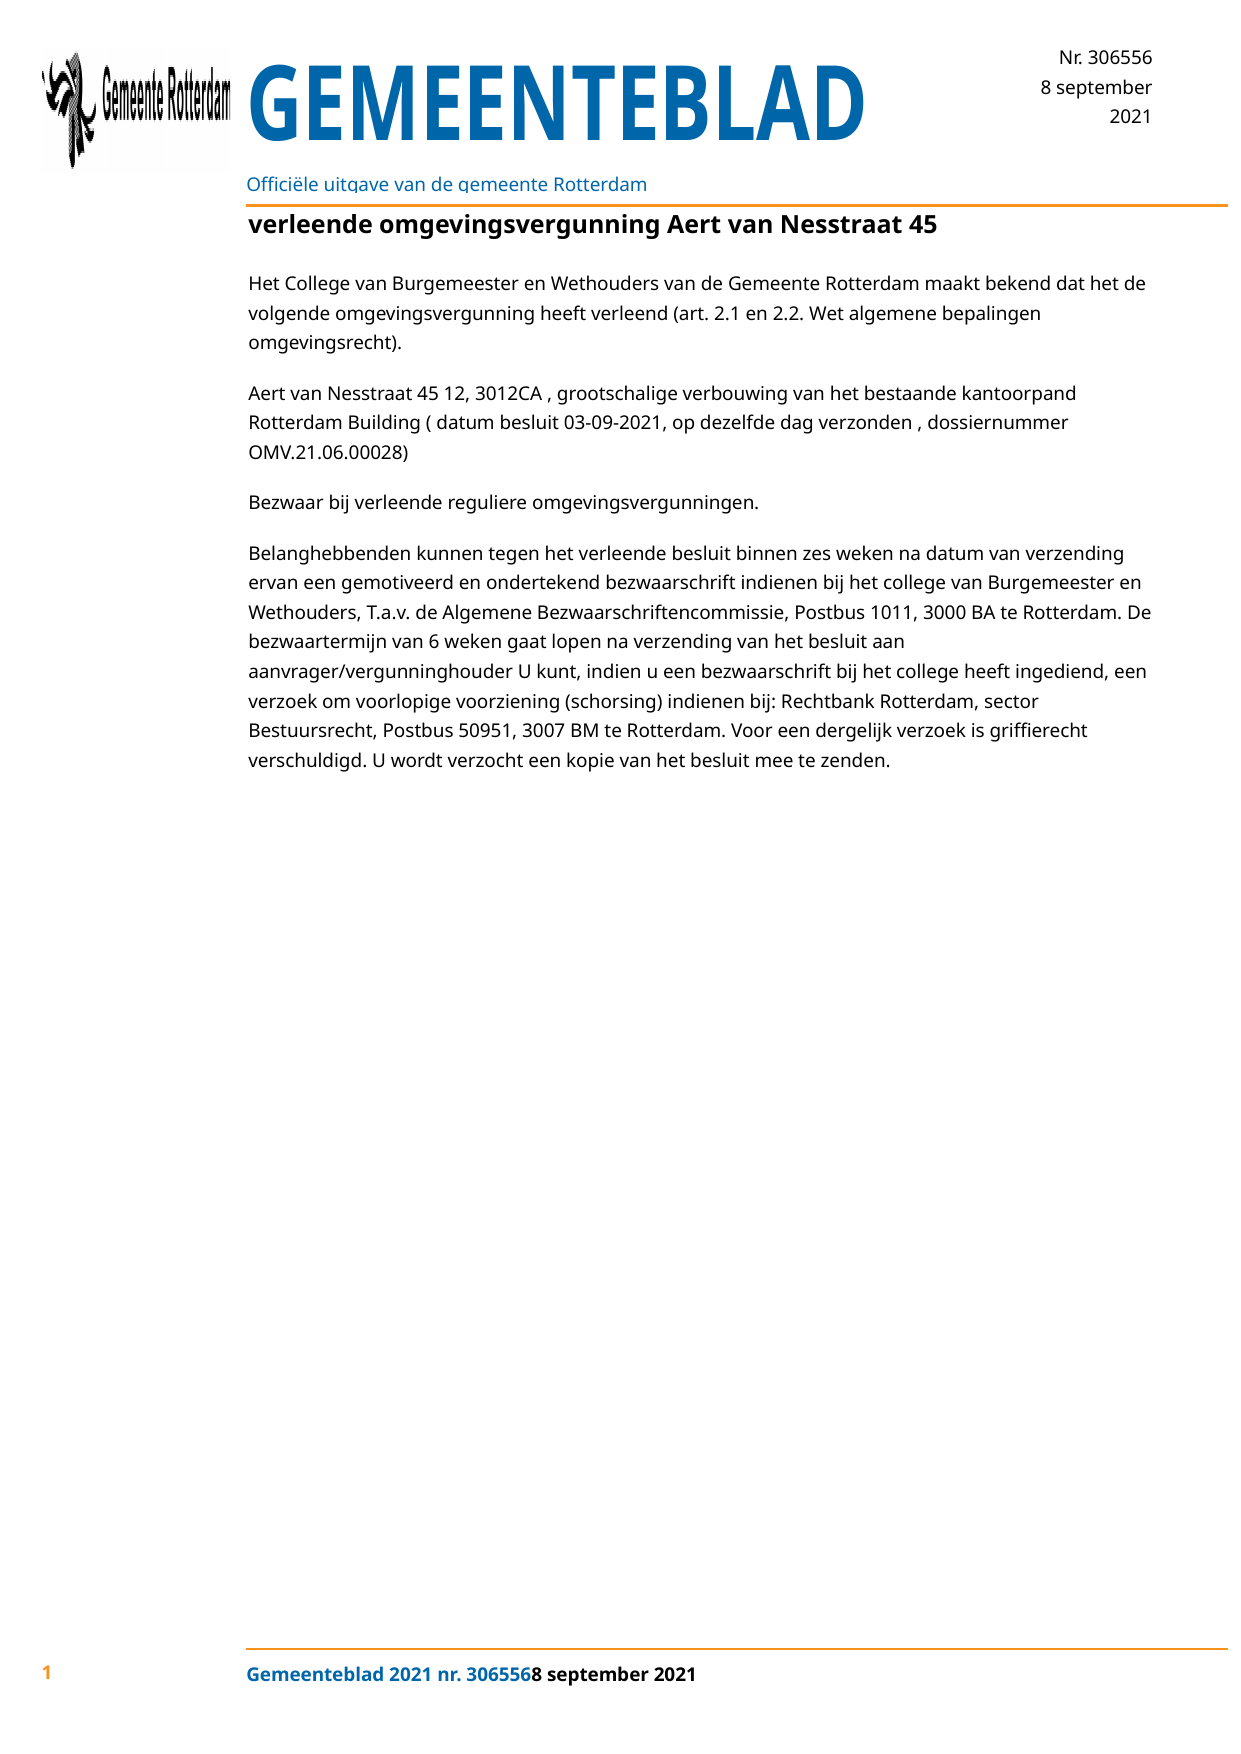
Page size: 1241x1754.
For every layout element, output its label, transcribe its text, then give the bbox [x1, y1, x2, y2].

text Het College van Burgemeester en Wethouders van de Gemeente Rotterdam maakt bekend dat het de volgende omgevingsvergunning heeft verleend (art. 2.1 en 2.2. Wet algemene bepalingen omgevingsrecht). [248, 270, 1152, 355]
picture [41, 47, 231, 172]
text Bezwaar bij verleende reguliere omgevingsvergunningen. [248, 489, 1152, 515]
text Aert van Nesstraat 45 12, 3012CA , grootschalige verbouwing van het bestaande kantoorpand Rotterdam Building ( datum besluit 03-09-2021, op dezelfde dag verzonden , dossiernummer OMV.21.06.00028) [248, 380, 1152, 465]
text verleende omgevingsvergunning Aert van Nesstraat 45 [248, 207, 1152, 241]
text Belanghebbenden kunnen tegen het verleende besluit binnen zes weken na datum van verzending ervan een gemotiveerd en ondertekend bezwaarschrift indienen bij het college van Burgemeester en Wethouders, T.a.v. de Algemene Bezwaarschriftencommissie, Postbus 1011, 3000 BA te Rotterdam. De bezwaartermijn van 6 weken gaat lopen na verzending van het besluit aan aanvrager/vergunninghouder U kunt, indien u een bezwaarschrift bij het college heeft ingediend, een verzoek om voorlopige voorziening (schorsing) indienen bij: Rechtbank Rotterdam, sector Bestuursrecht, Postbus 50951, 3007 BM te Rotterdam. Voor een dergelijk verzoek is griffierecht verschuldigd. U wordt verzocht een kopie van het besluit mee te zenden. [248, 540, 1152, 773]
